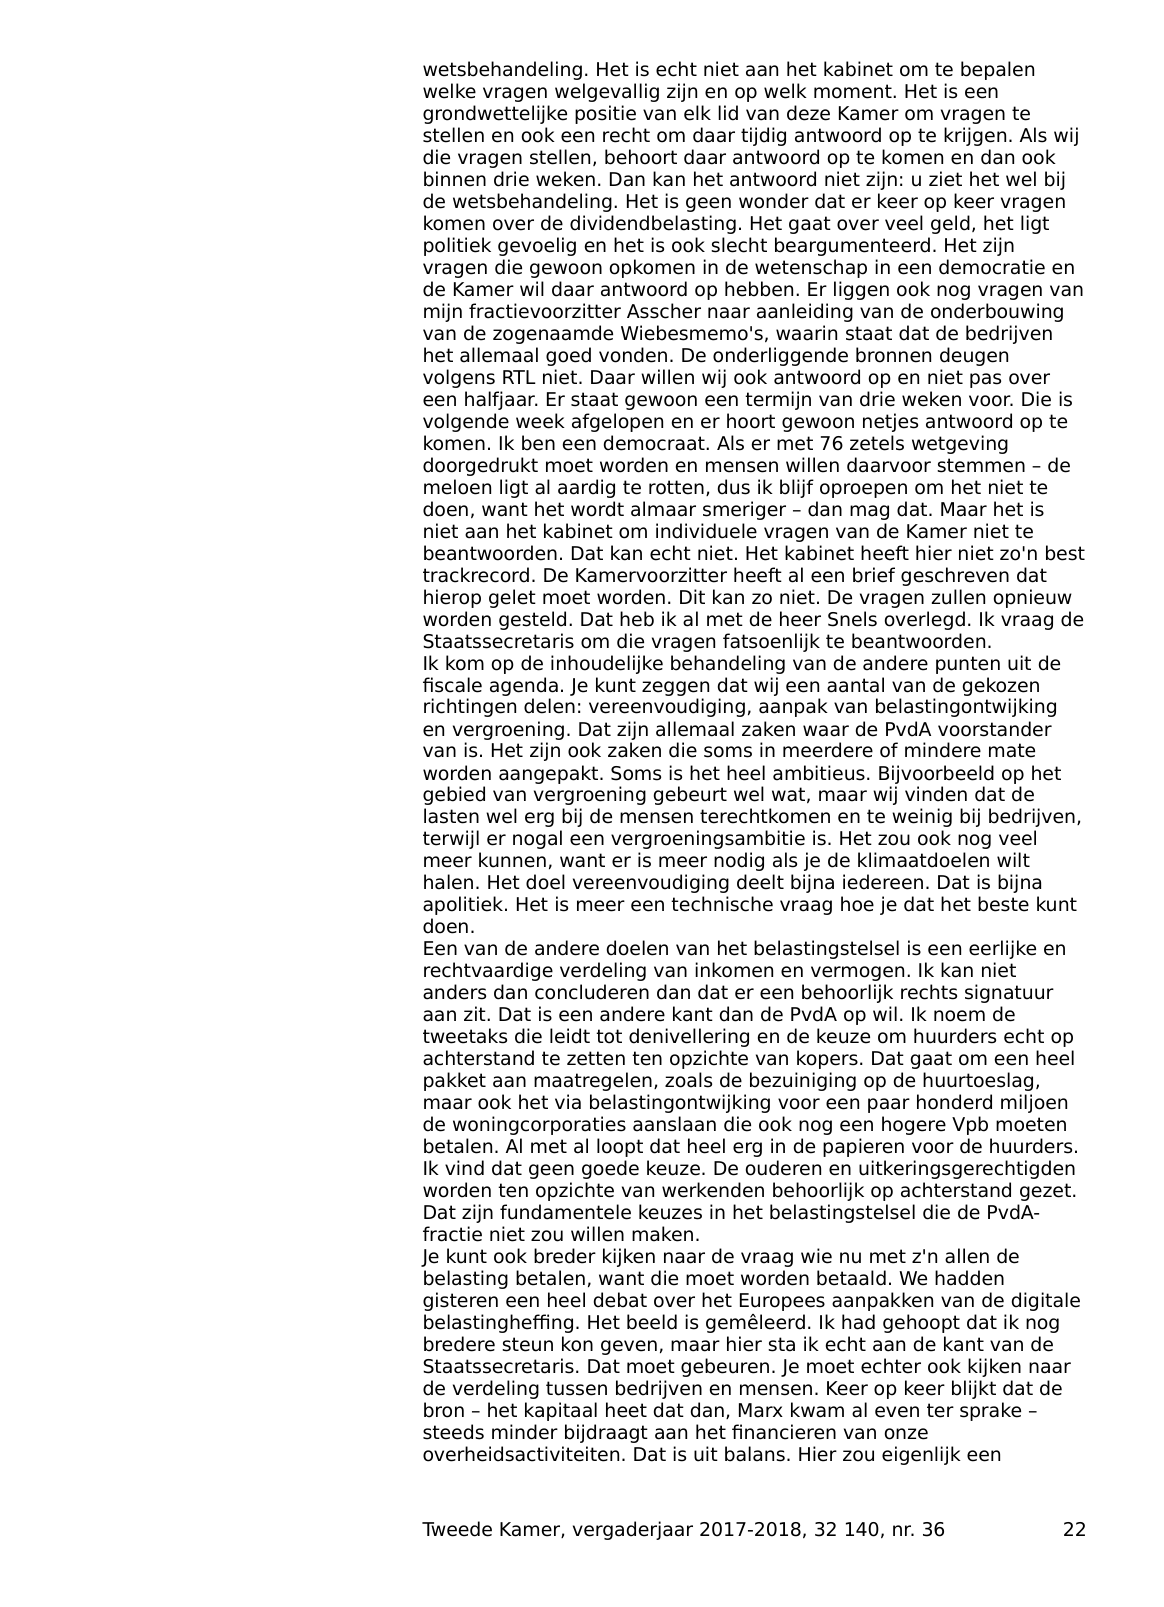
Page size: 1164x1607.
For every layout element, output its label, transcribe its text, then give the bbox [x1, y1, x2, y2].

text Ik kom op de inhoudelijke behandeling van de andere punten uit de fiscale agenda. Je kunt zeggen dat wij een aantal van de gekozen richtingen delen: vereenvoudiging, aanpak van belastingontwijking en vergroening. Dat zijn allemaal zaken waar de PvdA voorstander van is. Het zijn ook zaken die soms in meerdere of mindere mate worden aangepakt. Soms is het heel ambitieus. Bijvoorbeeld op het gebied van vergroening gebeurt wel wat, maar wij vinden dat de lasten wel erg bij de mensen terechtkomen en te weinig bij bedrijven, terwijl er nogal een vergroeningsambitie is. Het zou ook nog veel meer kunnen, want er is meer nodig als je de klimaatdoelen wilt halen. Het doel vereenvoudiging deelt bijna iedereen. Dat is bijna apolitiek. Het is meer een technische vraag hoe je dat het beste kunt doen. [422, 652, 1087, 938]
text Een van de andere doelen van het belastingstelsel is een eerlijke en rechtvaardige verdeling van inkomen en vermogen. Ik kan niet anders dan concluderen dan dat er een behoorlijk rechts signatuur aan zit. Dat is een andere kant dan de PvdA op wil. Ik noem de tweetaks die leidt tot denivellering en de keuze om huurders echt op achterstand te zetten ten opzichte van kopers. Dat gaat om een heel pakket aan maatregelen, zoals de bezuiniging op de huurtoeslag, maar ook het via belastingontwijking voor een paar honderd miljoen de woningcorporaties aanslaan die ook nog een hogere Vpb moeten betalen. Al met al loopt dat heel erg in de papieren voor de huurders. Ik vind dat geen goede keuze. De ouderen en uitkeringsgerechtigden worden ten opzichte van werkenden behoorlijk op achterstand gezet. Dat zijn fundamentele keuzes in het belastingstelsel die de PvdA-fractie niet zou willen maken. [422, 938, 1087, 1246]
text Je kunt ook breder kijken naar de vraag wie nu met z'n allen de belasting betalen, want die moet worden betaald. We hadden gisteren een heel debat over het Europees aanpakken van de digitale belastingheffing. Het beeld is gemêleerd. Ik had gehoopt dat ik nog bredere steun kon geven, maar hier sta ik echt aan de kant van de Staatssecretaris. Dat moet gebeuren. Je moet echter ook kijken naar de verdeling tussen bedrijven en mensen. Keer op keer blijkt dat de bron – het kapitaal heet dat dan, Marx kwam al even ter sprake – steeds minder bijdraagt aan het financieren van onze overheidsactiviteiten. Dat is uit balans. Hier zou eigenlijk een [422, 1246, 1087, 1466]
text wetsbehandeling. Het is echt niet aan het kabinet om te bepalen welke vragen welgevallig zijn en op welk moment. Het is een grondwettelijke positie van elk lid van deze Kamer om vragen te stellen en ook een recht om daar tijdig antwoord op te krijgen. Als wij die vragen stellen, behoort daar antwoord op te komen en dan ook binnen drie weken. Dan kan het antwoord niet zijn: u ziet het wel bij de wetsbehandeling. Het is geen wonder dat er keer op keer vragen komen over de dividendbelasting. Het gaat over veel geld, het ligt politiek gevoelig en het is ook slecht beargumenteerd. Het zijn vragen die gewoon opkomen in de wetenschap in een democratie en de Kamer wil daar antwoord op hebben. Er liggen ook nog vragen van mijn fractievoorzitter Asscher naar aanleiding van de onderbouwing van de zogenaamde Wiebesmemo's, waarin staat dat de bedrijven het allemaal goed vonden. De onderliggende bronnen deugen volgens RTL niet. Daar willen wij ook antwoord op en niet pas over een halfjaar. Er staat gewoon een termijn van drie weken voor. Die is volgende week afgelopen en er hoort gewoon netjes antwoord op te komen. Ik ben een democraat. Als er met 76 zetels wetgeving doorgedrukt moet worden en mensen willen daarvoor stemmen – de meloen ligt al aardig te rotten, dus ik blijf oproepen om het niet te doen, want het wordt almaar smeriger – dan mag dat. Maar het is niet aan het kabinet om individuele vragen van de Kamer niet te beantwoorden. Dat kan echt niet. Het kabinet heeft hier niet zo'n best trackrecord. De Kamervoorzitter heeft al een brief geschreven dat hierop gelet moet worden. Dit kan zo niet. De vragen zullen opnieuw worden gesteld. Dat heb ik al met de heer Snels overlegd. Ik vraag de Staatssecretaris om die vragen fatsoenlijk te beantwoorden. [422, 59, 1087, 652]
